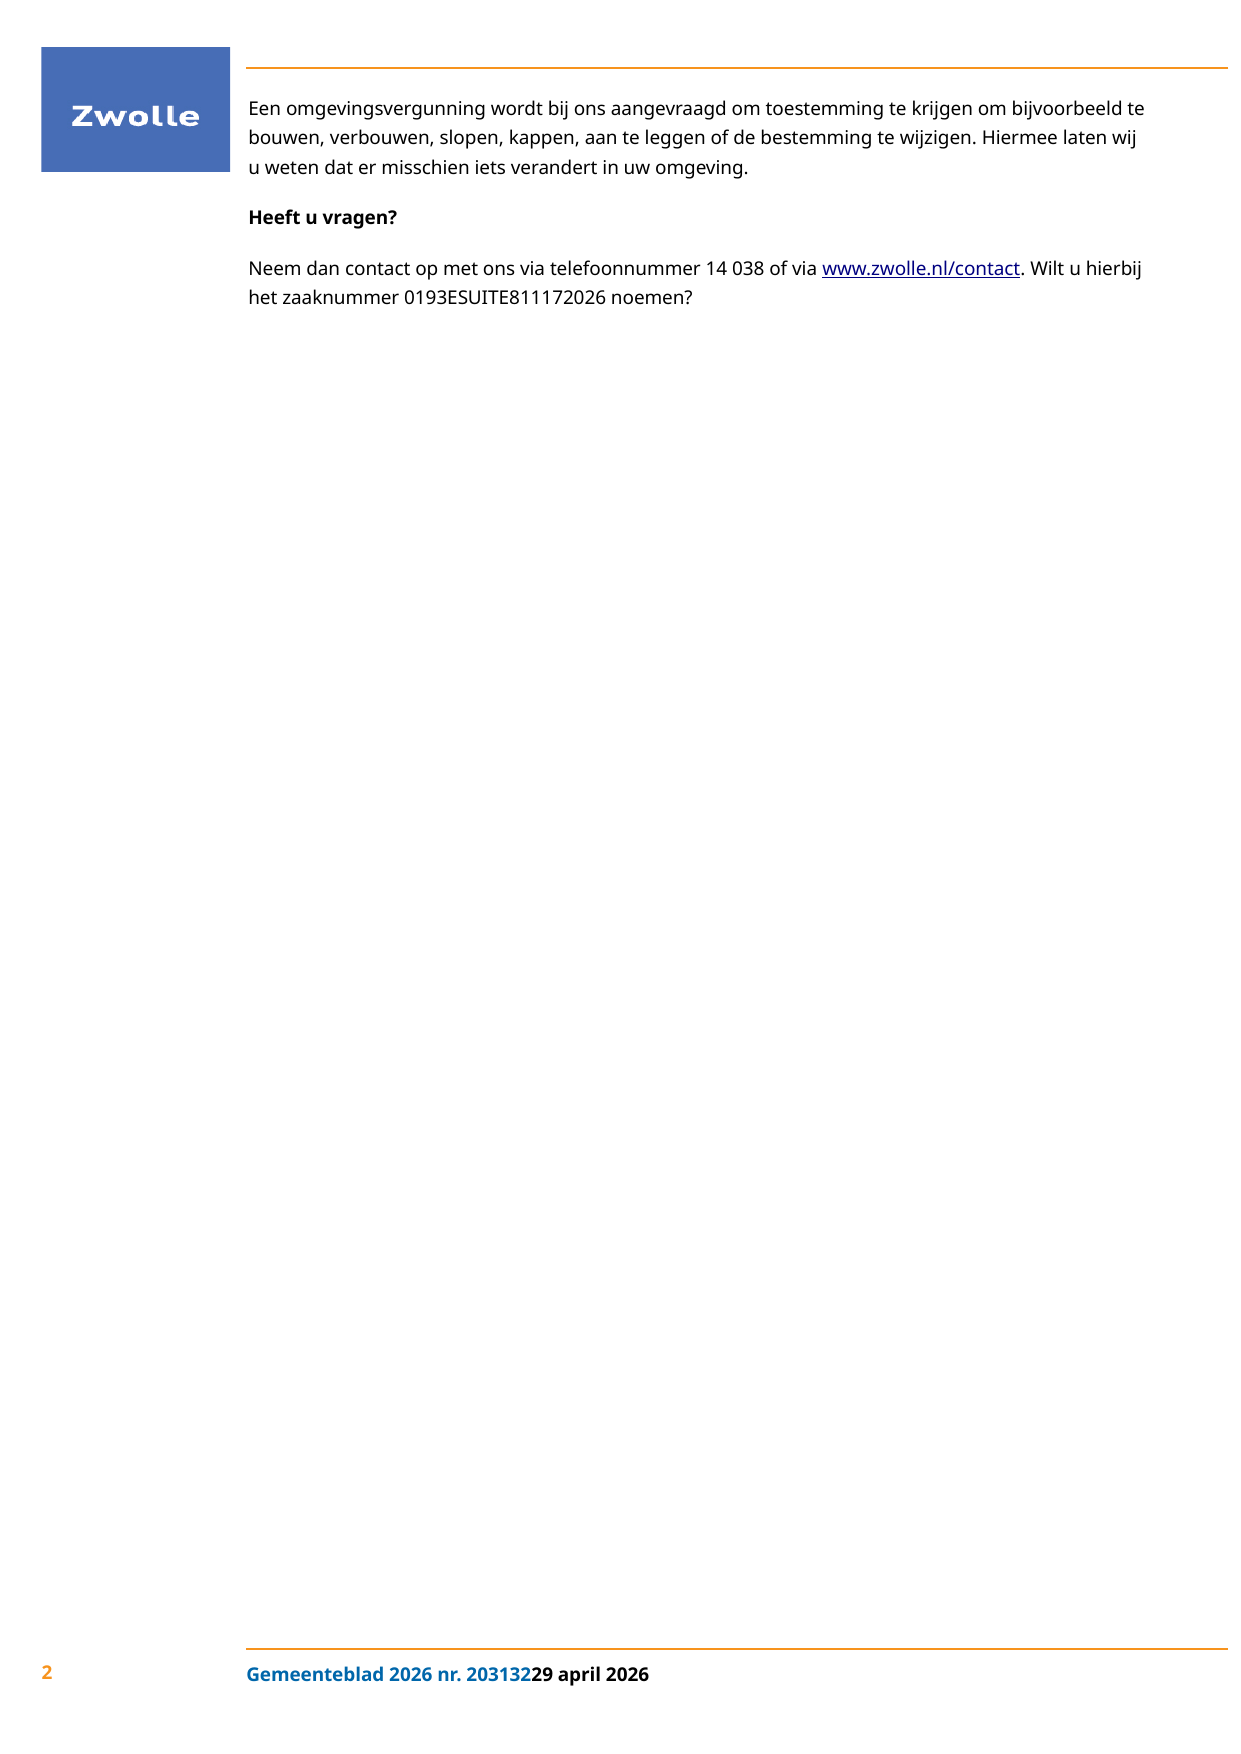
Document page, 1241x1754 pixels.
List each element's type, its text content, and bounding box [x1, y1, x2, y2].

text Heeft u vragen? [248, 204, 1152, 230]
text Een omgevingsvergunning wordt bij ons aangevraagd om toestemming te krijgen om bijvoorbeeld te bouwen, verbouwen, slopen, kappen, aan te leggen of de bestemming te wijzigen. Hiermee laten wij u weten dat er misschien iets verandert in uw omgeving. [248, 95, 1152, 180]
text Neem dan contact op met ons via telefoonnummer 14 038 of via www.zwolle.nl/contact. Wilt u hierbij het zaaknummer 0193ESUITE811172026 noemen? [248, 255, 1152, 310]
picture [41, 47, 231, 172]
